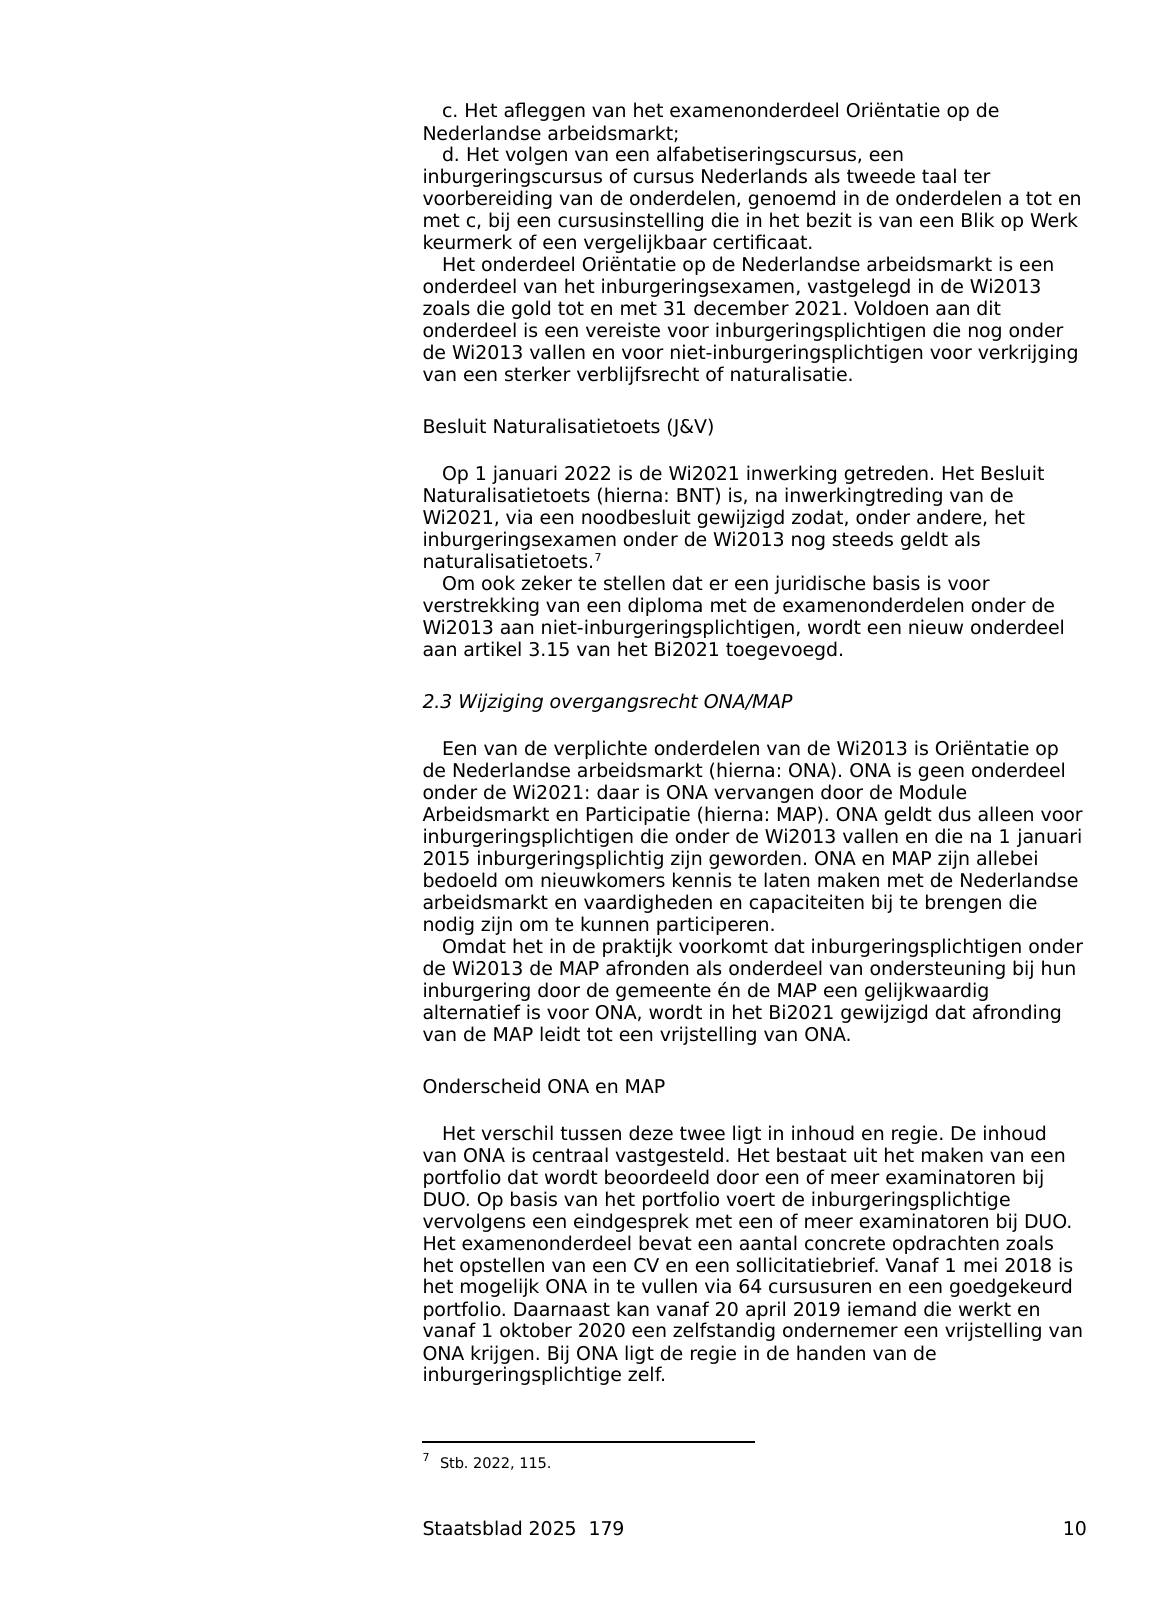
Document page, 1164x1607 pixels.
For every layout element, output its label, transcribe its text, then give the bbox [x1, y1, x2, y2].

subtitle Onderscheid ONA en MAP [422, 1076, 1087, 1098]
text Omdat het in de praktijk voorkomt dat inburgeringsplichtigen onder de Wi2013 de MAP afronden als onderdeel van ondersteuning bij hun inburgering door de gemeente én de MAP een gelijkwaardig alternatief is voor ONA, wordt in het Bi2021 gewijzigd dat afronding van de MAP leidt tot een vrijstelling van ONA. [422, 936, 1087, 1046]
text d. Het volgen van een alfabetiseringscursus, een inburgeringscursus of cursus Nederlands als tweede taal ter voorbereiding van de onderdelen, genoemd in de onderdelen a tot en met c, bij een cursusinstelling die in het bezit is van een Blik op Werk keurmerk of een vergelijkbaar certificaat. [422, 144, 1087, 254]
text Stb. 2022, 115. [422, 1451, 1087, 1473]
text Het verschil tussen deze twee ligt in inhoud en regie. De inhoud van ONA is centraal vastgesteld. Het bestaat uit het maken van een portfolio dat wordt beoordeeld door een of meer examinatoren bij DUO. Op basis van het portfolio voert de inburgeringsplichtige vervolgens een eindgesprek met een of meer examinatoren bij DUO. Het examenonderdeel bevat een aantal concrete opdrachten zoals het opstellen van een CV en een sollicitatiebrief. Vanaf 1 mei 2018 is het mogelijk ONA in te vullen via 64 cursusuren en een goedgekeurd portfolio. Daarnaast kan vanaf 20 april 2019 iemand die werkt en vanaf 1 oktober 2020 een zelfstandig ondernemer een vrijstelling van ONA krijgen. Bij ONA ligt de regie in de handen van de inburgeringsplichtige zelf. [422, 1123, 1087, 1386]
text c. Het afleggen van het examenonderdeel Oriëntatie op de Nederlandse arbeidsmarkt; [422, 100, 1087, 144]
text Op 1 januari 2022 is de Wi2021 inwerking getreden. Het Besluit Naturalisatietoets (hierna: BNT) is, na inwerkingtreding van de Wi2021, via een noodbesluit gewijzigd zodat, onder andere, het inburgeringsexamen onder de Wi2013 nog steeds geldt als naturalisatietoets. [422, 463, 1087, 573]
text Een van de verplichte onderdelen van de Wi2013 is Oriëntatie op de Nederlandse arbeidsmarkt (hierna: ONA). ONA is geen onderdeel onder de Wi2021: daar is ONA vervangen door de Module Arbeidsmarkt en Participatie (hierna: MAP). ONA geldt dus alleen voor inburgeringsplichtigen die onder de Wi2013 vallen en die na 1 januari 2015 inburgeringsplichtig zijn geworden. ONA en MAP zijn allebei bedoeld om nieuwkomers kennis te laten maken met de Nederlandse arbeidsmarkt en vaardigheden en capaciteiten bij te brengen die nodig zijn om te kunnen participeren. [422, 738, 1087, 936]
subtitle 2.3 Wijziging overgangsrecht ONA/MAP [422, 691, 1087, 713]
text Om ook zeker te stellen dat er een juridische basis is voor verstrekking van een diploma met de examenonderdelen onder de Wi2013 aan niet-inburgeringsplichtigen, wordt een nieuw onderdeel aan artikel 3.15 van het Bi2021 toegevoegd. [422, 573, 1087, 661]
text Het onderdeel Oriëntatie op de Nederlandse arbeidsmarkt is een onderdeel van het inburgeringsexamen, vastgelegd in de Wi2013 zoals die gold tot en met 31 december 2021. Voldoen aan dit onderdeel is een vereiste voor inburgeringsplichtigen die nog onder de Wi2013 vallen en voor niet-inburgeringsplichtigen voor verkrijging van een sterker verblijfsrecht of naturalisatie. [422, 254, 1087, 386]
subtitle Besluit Naturalisatietoets (J&V) [422, 416, 1087, 438]
